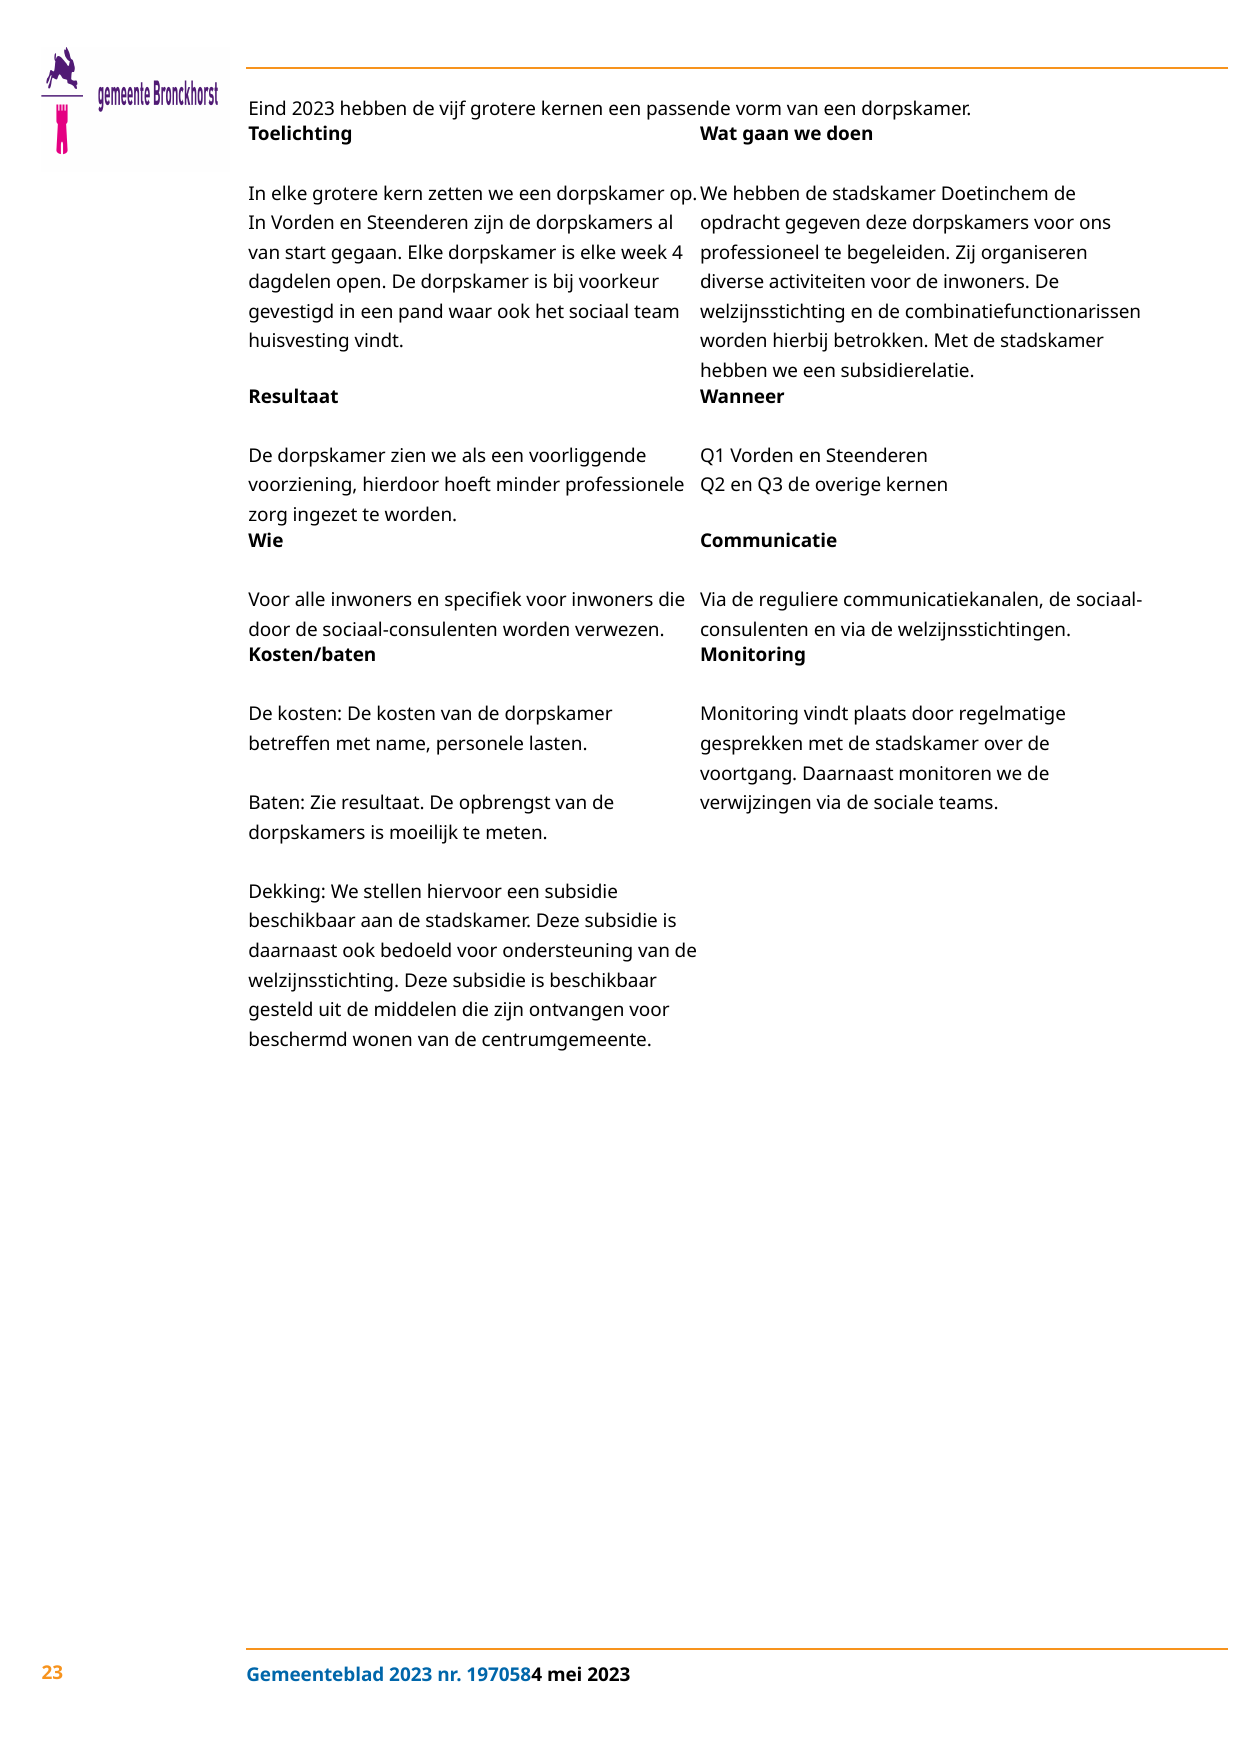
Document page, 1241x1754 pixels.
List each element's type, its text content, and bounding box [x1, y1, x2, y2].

table_cell Wat gaan we doen We hebben de stadskamer Doetinchem de opdracht gegeven deze dorpskamers voor ons professioneel te begeleiden. Zij organiseren diverse activiteiten voor de inwoners. De welzijnsstichting en de combinatiefunctionarissen worden hierbij betrokken. Met de stadskamer hebben we een subsidierelatie. [700, 121, 1152, 383]
table_cell Resultaat De dorpskamer zien we als een voorliggende voorziening, hierdoor hoeft minder professionele zorg ingezet te worden. [248, 383, 700, 527]
table_cell Communicatie Via de reguliere communicatiekanalen, de sociaal-consulenten en via de welzijnsstichtingen. [700, 527, 1152, 641]
picture [41, 47, 231, 172]
table_cell Toelichting In elke grotere kern zetten we een dorpskamer op. In Vorden en Steenderen zijn de dorpskamers al van start gegaan. Elke dorpskamer is elke week 4 dagdelen open. De dorpskamer is bij voorkeur gevestigd in een pand waar ook het sociaal team huisvesting vindt. [248, 121, 700, 383]
table_cell Kosten/baten De kosten: De kosten van de dorpskamer betreffen met name, personele lasten. Baten: Zie resultaat. De opbrengst van de dorpskamers is moeilijk te meten. Dekking: We stellen hiervoor een subsidie beschikbaar aan de stadskamer. Deze subsidie is daarnaast ook bedoeld voor ondersteuning van de welzijnsstichting. Deze subsidie is beschikbaar gesteld uit de middelen die zijn ontvangen voor beschermd wonen van de centrumgemeente. [248, 641, 700, 1052]
table_header Eind 2023 hebben de vijf grotere kernen een passende vorm van een dorpskamer. [248, 95, 1152, 121]
table_cell Wanneer Q1 Vorden en Steenderen Q2 en Q3 de overige kernen [700, 383, 1152, 527]
table_cell Wie Voor alle inwoners en specifiek voor inwoners die door de sociaal-consulenten worden verwezen. [248, 527, 700, 641]
table_cell Monitoring Monitoring vindt plaats door regelmatige gesprekken met de stadskamer over de voortgang. Daarnaast monitoren we de verwijzingen via de sociale teams. [700, 641, 1152, 1052]
